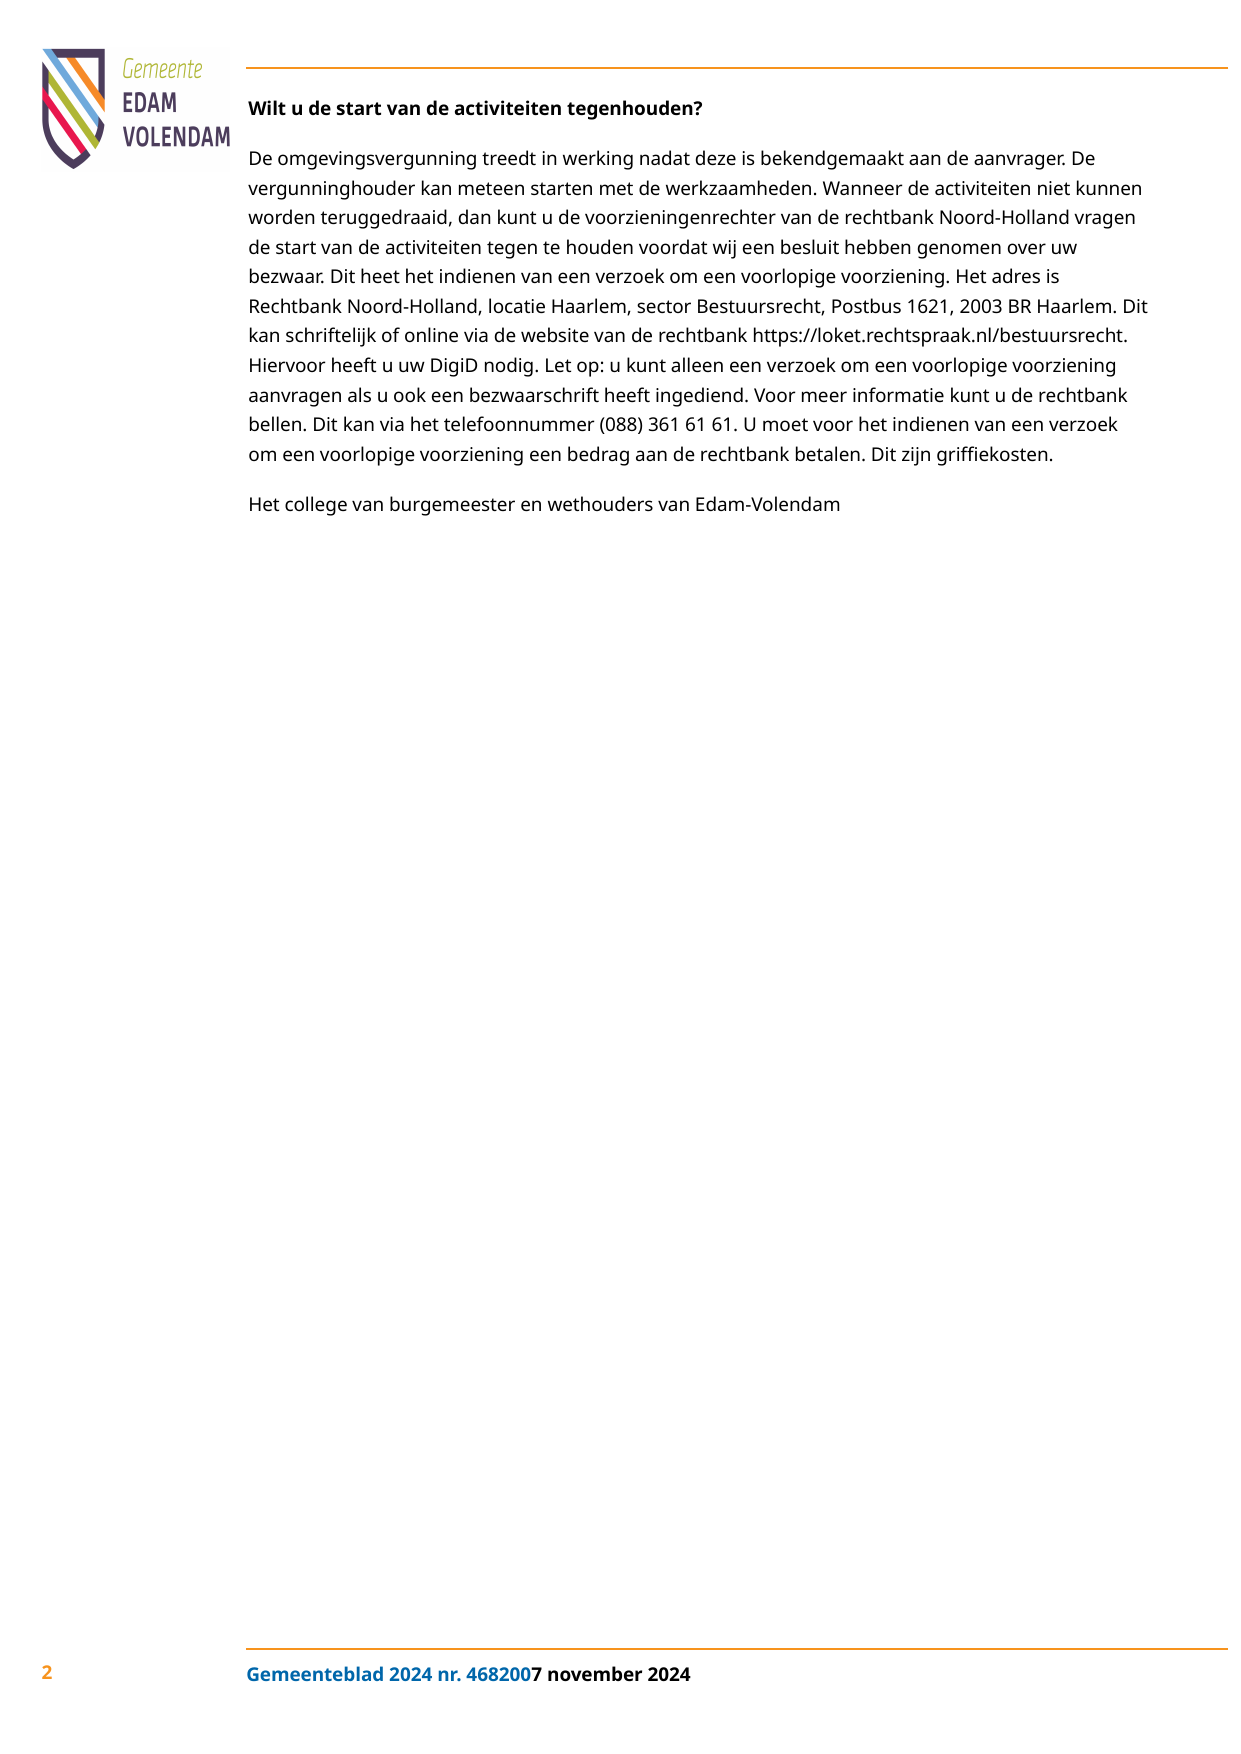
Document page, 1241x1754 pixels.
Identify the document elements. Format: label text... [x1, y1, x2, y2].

text Wilt u de start van de activiteiten tegenhouden? [248, 95, 1152, 121]
picture [41, 47, 231, 172]
text Het college van burgemeester en wethouders van Edam-Volendam [248, 491, 1152, 517]
text De omgevingsvergunning treedt in werking nadat deze is bekendgemaakt aan de aanvrager. De vergunninghouder kan meteen starten met de werkzaamheden. Wanneer de activiteiten niet kunnen worden teruggedraaid, dan kunt u de voorzieningenrechter van de rechtbank Noord-Holland vragen de start van de activiteiten tegen te houden voordat wij een besluit hebben genomen over uw bezwaar. Dit heet het indienen van een verzoek om een voorlopige voorziening. Het adres is Rechtbank Noord-Holland, locatie Haarlem, sector Bestuursrecht, Postbus 1621, 2003 BR Haarlem. Dit kan schriftelijk of online via de website van de rechtbank https://loket.rechtspraak.nl/bestuursrecht. Hiervoor heeft u uw DigiD nodig. Let op: u kunt alleen een verzoek om een voorlopige voorziening aanvragen als u ook een bezwaarschrift heeft ingediend. Voor meer informatie kunt u de rechtbank bellen. Dit kan via het telefoonnummer (088) 361 61 61. U moet voor het indienen van een verzoek om een voorlopige voorziening een bedrag aan de rechtbank betalen. Dit zijn griffiekosten. [248, 145, 1152, 467]
